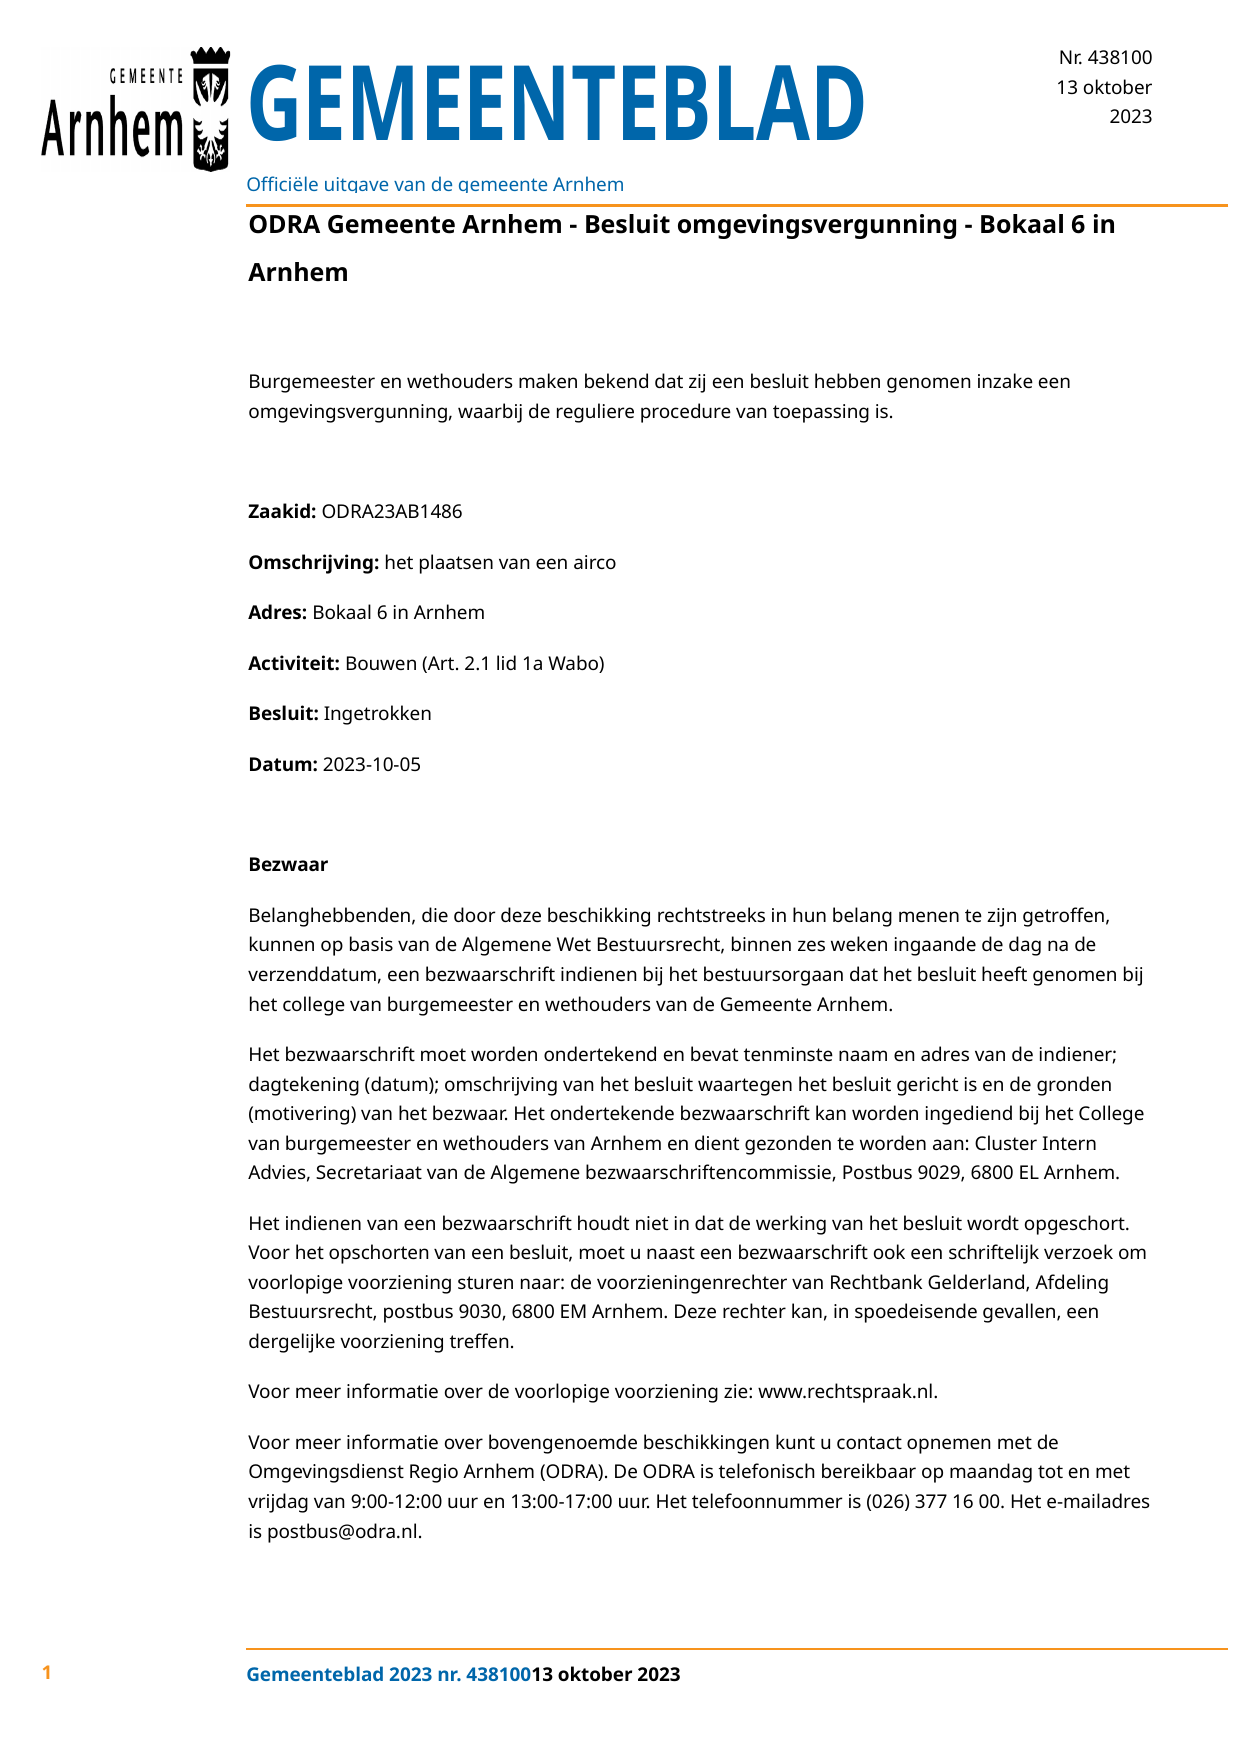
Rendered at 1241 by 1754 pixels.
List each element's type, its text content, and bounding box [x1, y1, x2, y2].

text ODRA Gemeente Arnhem - Besluit omgevingsvergunning - Bokaal 6 in Arnhem [248, 207, 1152, 288]
picture [41, 47, 231, 172]
text Burgemeester en wethouders maken bekend dat zij een besluit hebben genomen inzake een omgevingsvergunning, waarbij de reguliere procedure van toepassing is. [248, 368, 1152, 424]
text Voor meer informatie over de voorlopige voorziening zie: www.rechtspraak.nl. [248, 1379, 1152, 1404]
text Belanghebbenden, die door deze beschikking rechtstreeks in hun belang menen te zijn getroffen, kunnen op basis van de Algemene Wet Bestuursrecht, binnen zes weken ingaande de dag na de verzenddatum, een bezwaarschrift indienen bij het bestuursorgaan dat het besluit heeft genomen bij het college van burgemeester en wethouders van de Gemeente Arnhem. [248, 902, 1152, 1017]
text Zaakid: ODRA23AB1486 [248, 499, 1152, 524]
text Adres: Bokaal 6 in Arnhem [248, 599, 1152, 625]
text Omschrijving: het plaatsen van een airco [248, 549, 1152, 575]
text Besluit: Ingetrokken [248, 700, 1152, 726]
text Het indienen van een bezwaarschrift houdt niet in dat de werking van het besluit wordt opgeschort. Voor het opschorten van een besluit, moet u naast een bezwaarschrift ook een schriftelijk verzoek om voorlopige voorziening sturen naar: de voorzieningenrechter van Rechtbank Gelderland, Afdeling Bestuursrecht, postbus 9030, 6800 EM Arnhem. Deze rechter kan, in spoedeisende gevallen, een dergelijke voorziening treffen. [248, 1210, 1152, 1354]
text Voor meer informatie over bovengenoemde beschikkingen kunt u contact opnemen met de Omgevingsdienst Regio Arnhem (ODRA). De ODRA is telefonisch bereikbaar op maandag tot en met vrijdag van 9:00-12:00 uur en 13:00-17:00 uur. Het telefoonnummer is (026) 377 16 00. Het e-mailadres is postbus@odra.nl. [248, 1429, 1152, 1544]
text Bezwaar [248, 852, 1152, 877]
text Datum: 2023-10-05 [248, 751, 1152, 777]
text Activiteit: Bouwen (Art. 2.1 lid 1a Wabo) [248, 650, 1152, 676]
text Het bezwaarschrift moet worden ondertekend en bevat tenminste naam en adres van de indiener; dagtekening (datum); omschrijving van het besluit waartegen het besluit gericht is en de gronden (motivering) van het bezwaar. Het ondertekende bezwaarschrift kan worden ingediend bij het College van burgemeester en wethouders van Arnhem en dient gezonden te worden aan: Cluster Intern Advies, Secretariaat van de Algemene bezwaarschriftencommissie, Postbus 9029, 6800 EL Arnhem. [248, 1041, 1152, 1185]
